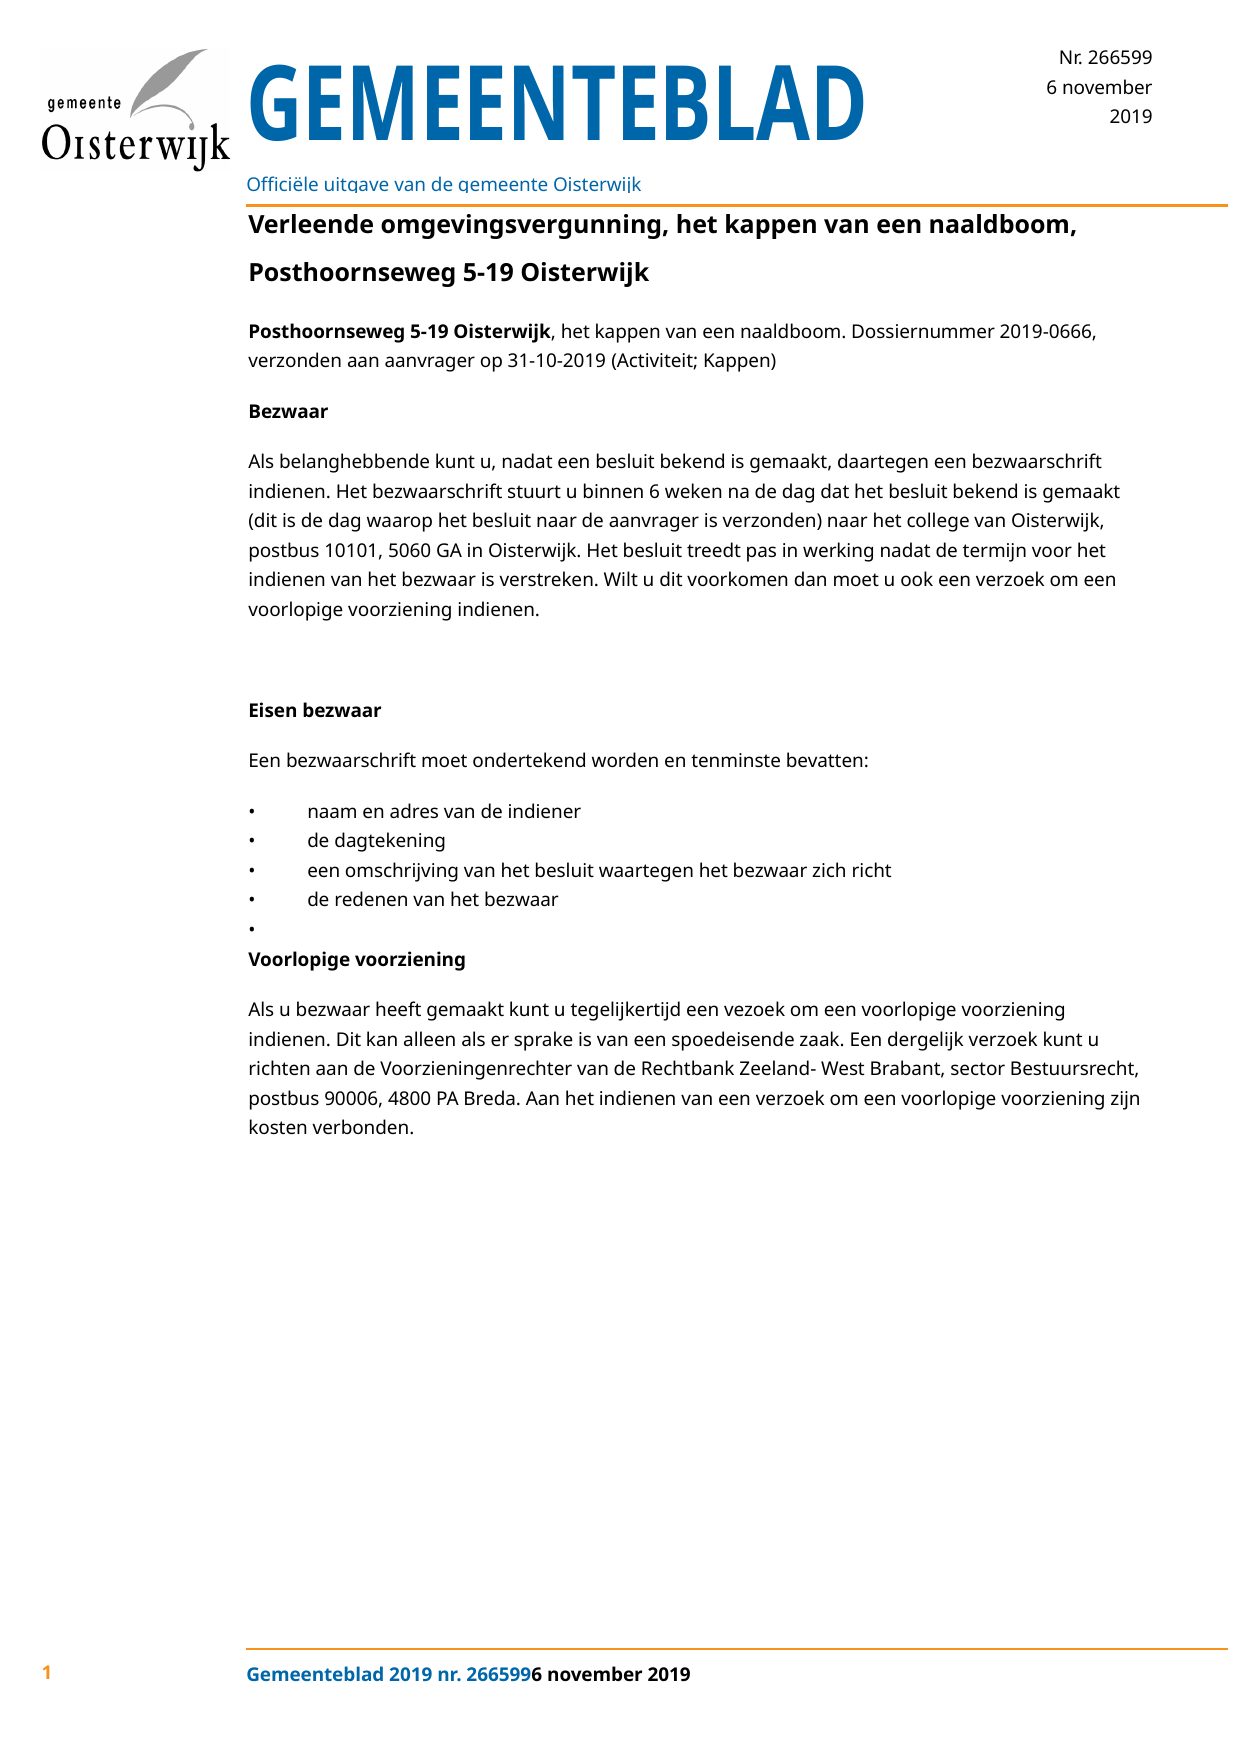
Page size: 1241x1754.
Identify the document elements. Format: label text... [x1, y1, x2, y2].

text Een bezwaarschrift moet ondertekend worden en tenminste bevatten: [248, 747, 1152, 773]
list naam en adres van de indiener [248, 798, 1152, 824]
text Als belanghebbende kunt u, nadat een besluit bekend is gemaakt, daartegen een bezwaarschrift indienen. Het bezwaarschrift stuurt u binnen 6 weken na de dag dat het besluit bekend is gemaakt (dit is de dag waarop het besluit naar de aanvrager is verzonden) naar het college van Oisterwijk, postbus 10101, 5060 GA in Oisterwijk. Het besluit treedt pas in werking nadat de termijn voor het indienen van het bezwaar is verstreken. Wilt u dit voorkomen dan moet u ook een verzoek om een voorlopige voorziening indienen. [248, 448, 1152, 622]
text Verleende omgevingsvergunning, het kappen van een naaldboom, Posthoornseweg 5-19 Oisterwijk [248, 207, 1152, 288]
text Voorlopige voorziening [248, 946, 1152, 972]
picture [41, 47, 231, 172]
list de redenen van het bezwaar [248, 887, 1152, 912]
list een omschrijving van het besluit waartegen het bezwaar zich richt [248, 857, 1152, 883]
text Als u bezwaar heeft gemaakt kunt u tegelijkertijd een vezoek om een voorlopige voorziening indienen. Dit kan alleen als er sprake is van een spoedeisende zaak. Een dergelijk verzoek kunt u richten aan de Voorzieningenrechter van de Rechtbank Zeeland- West Brabant, sector Bestuursrecht, postbus 90006, 4800 PA Breda. Aan het indienen van een verzoek om een voorlopige voorziening zijn kosten verbonden. [248, 996, 1152, 1140]
text Bezwaar [248, 398, 1152, 424]
text Eisen bezwaar [248, 697, 1152, 723]
list de dagtekening [248, 827, 1152, 853]
text Posthoornseweg 5-19 Oisterwijk, het kappen van een naaldboom. Dossiernummer 2019-0666, verzonden aan aanvrager op 31-10-2019 (Activiteit; Kappen) [248, 318, 1152, 373]
